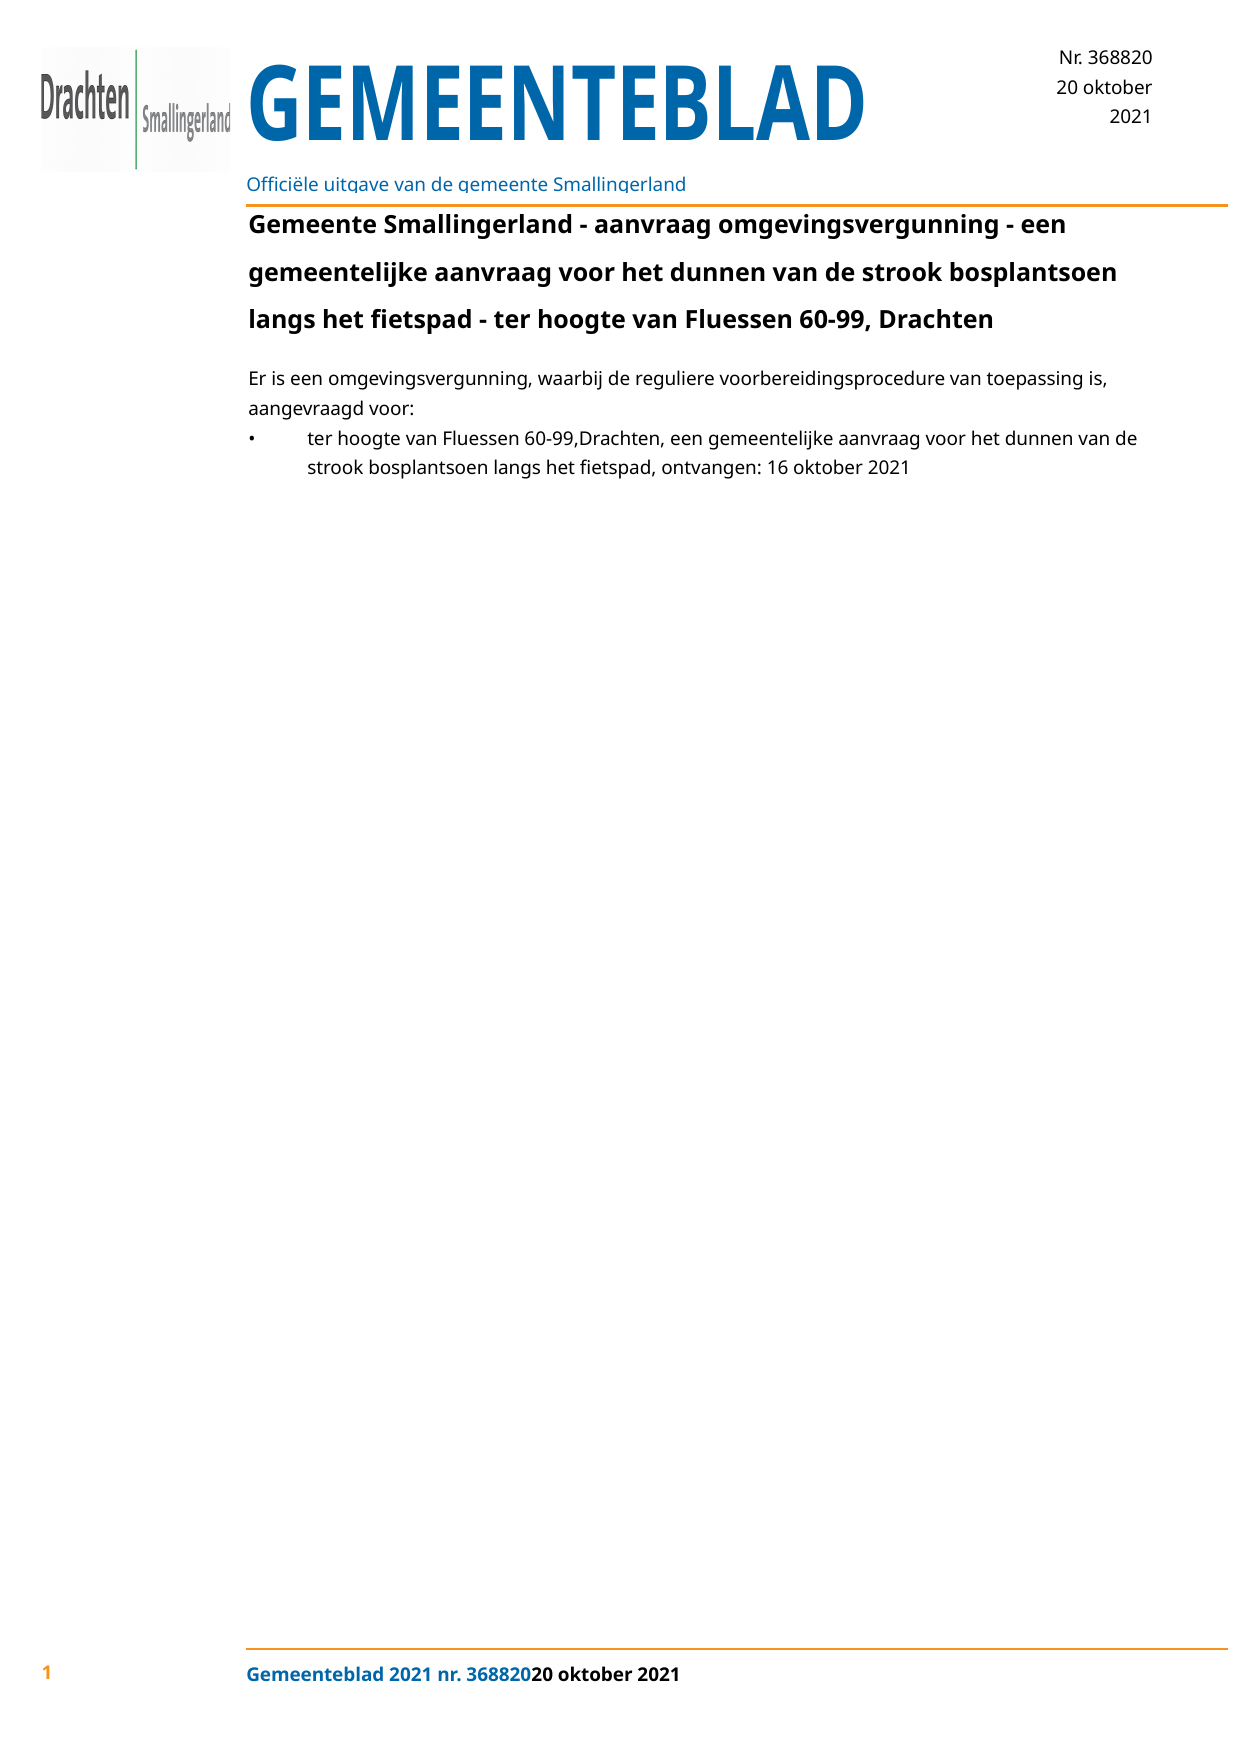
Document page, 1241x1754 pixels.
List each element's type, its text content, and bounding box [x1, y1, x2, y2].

text Gemeente Smallingerland - aanvraag omgevingsvergunning - een gemeentelijke aanvraag voor het dunnen van de strook bosplantsoen langs het fietspad - ter hoogte van Fluessen 60-99, Drachten [248, 207, 1152, 336]
list ter hoogte van Fluessen 60-99,Drachten, een gemeentelijke aanvraag voor het dunnen van de strook bosplantsoen langs het fietspad, ontvangen: 16 oktober 2021 [248, 425, 1152, 480]
picture [41, 47, 231, 172]
text Er is een omgevingsvergunning, waarbij de reguliere voorbereidingsprocedure van toepassing is, aangevraagd voor: [248, 366, 1152, 421]
